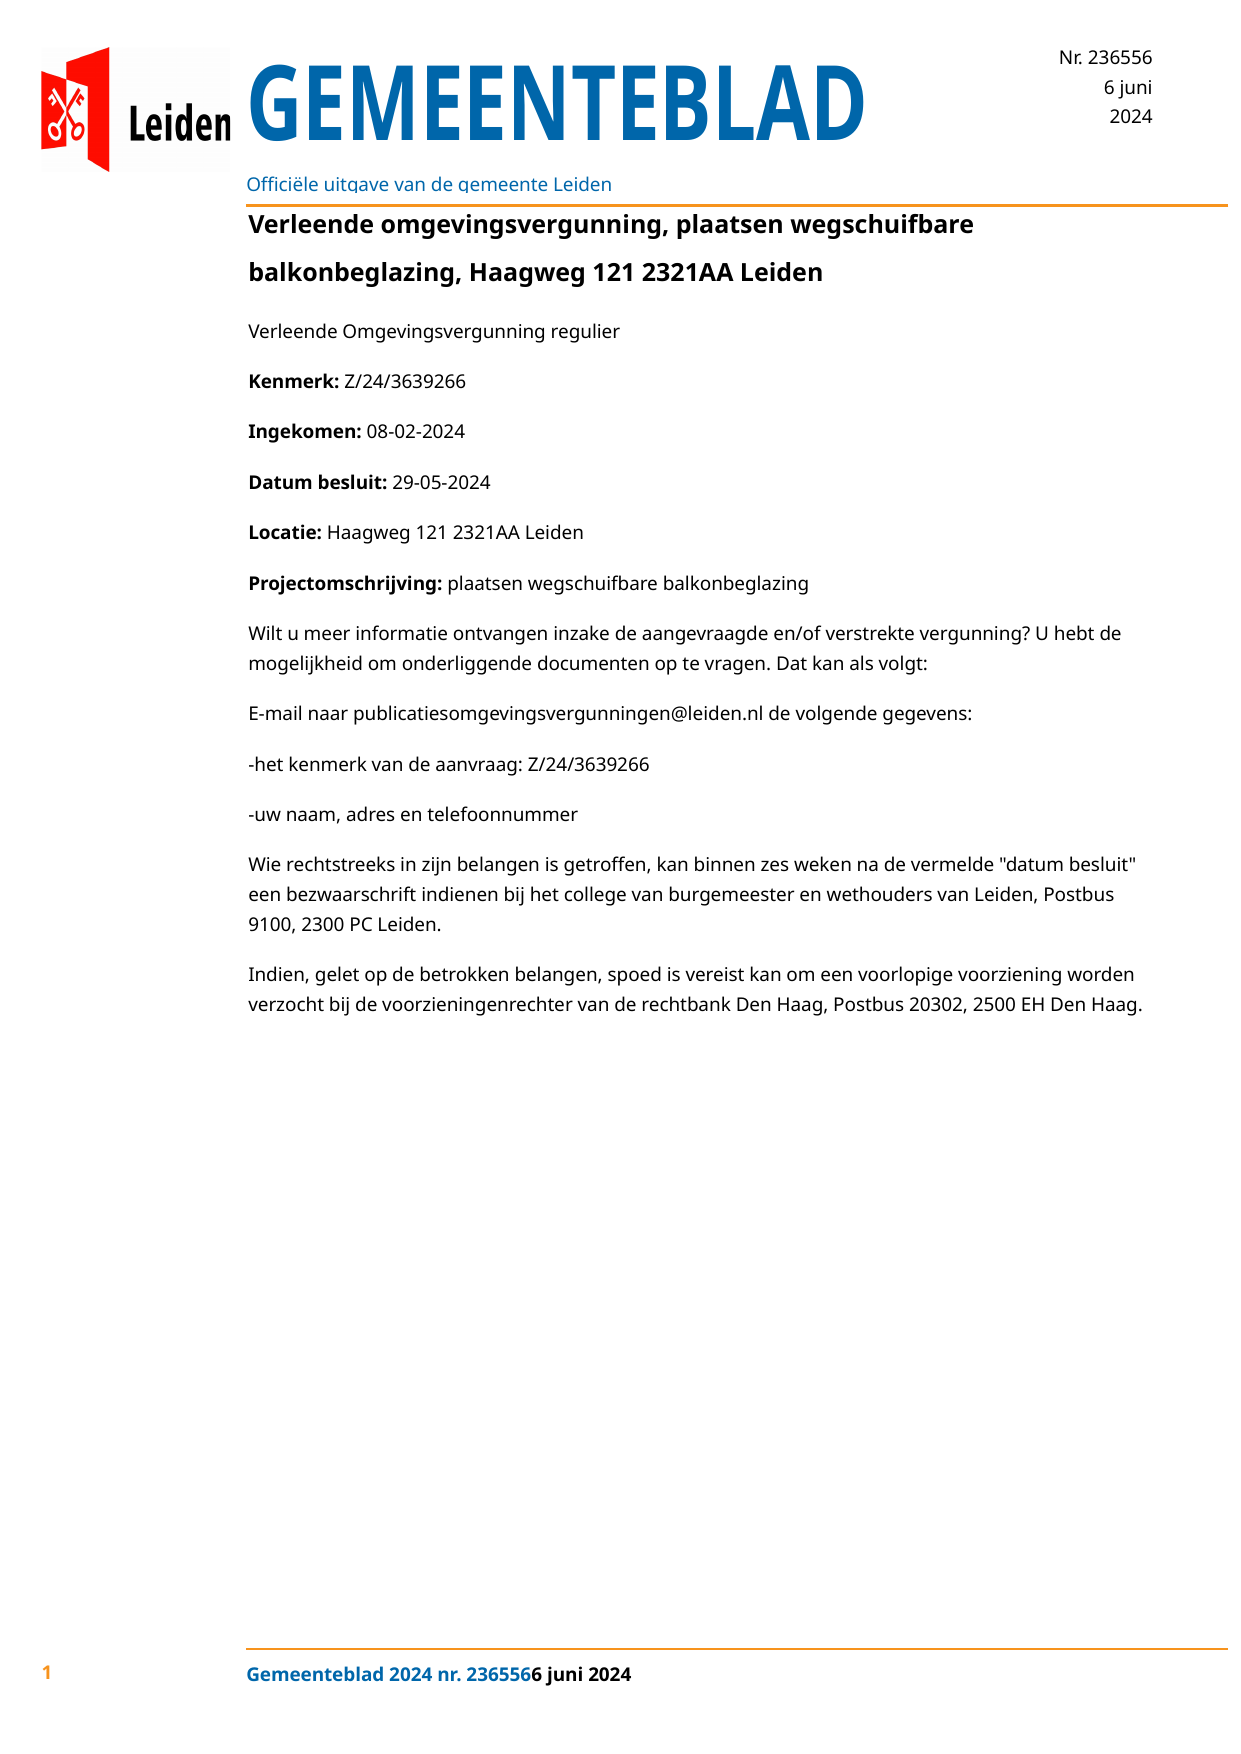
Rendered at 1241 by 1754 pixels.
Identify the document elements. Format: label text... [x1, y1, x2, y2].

text Kenmerk: Z/24/3639266 [248, 368, 1152, 394]
text Verleende omgevingsvergunning, plaatsen wegschuifbare balkonbeglazing, Haagweg 121 2321AA Leiden [248, 207, 1152, 288]
text Wilt u meer informatie ontvangen inzake de aangevraagde en/of verstrekte vergunning? U hebt de mogelijkheid om onderliggende documenten op te vragen. Dat kan als volgt: [248, 620, 1152, 676]
text Datum besluit: 29-05-2024 [248, 469, 1152, 495]
text E-mail naar publicatiesomgevingsvergunningen@leiden.nl de volgende gegevens: [248, 700, 1152, 726]
text Indien, gelet op de betrokken belangen, spoed is vereist kan om een voorlopige voorziening worden verzocht bij de voorzieningenrechter van de rechtbank Den Haag, Postbus 20302, 2500 EH Den Haag. [248, 961, 1152, 1017]
text Ingekomen: 08-02-2024 [248, 419, 1152, 444]
text Projectomschrijving: plaatsen wegschuifbare balkonbeglazing [248, 570, 1152, 596]
text -uw naam, adres en telefoonnummer [248, 801, 1152, 827]
text Wie rechtstreeks in zijn belangen is getroffen, kan binnen zes weken na de vermelde "datum besluit" een bezwaarschrift indienen bij het college van burgemeester en wethouders van Leiden, Postbus 9100, 2300 PC Leiden. [248, 852, 1152, 937]
picture [41, 47, 231, 172]
text Verleende Omgevingsvergunning regulier [248, 318, 1152, 344]
text Locatie: Haagweg 121 2321AA Leiden [248, 519, 1152, 545]
text -het kenmerk van de aanvraag: Z/24/3639266 [248, 751, 1152, 777]
